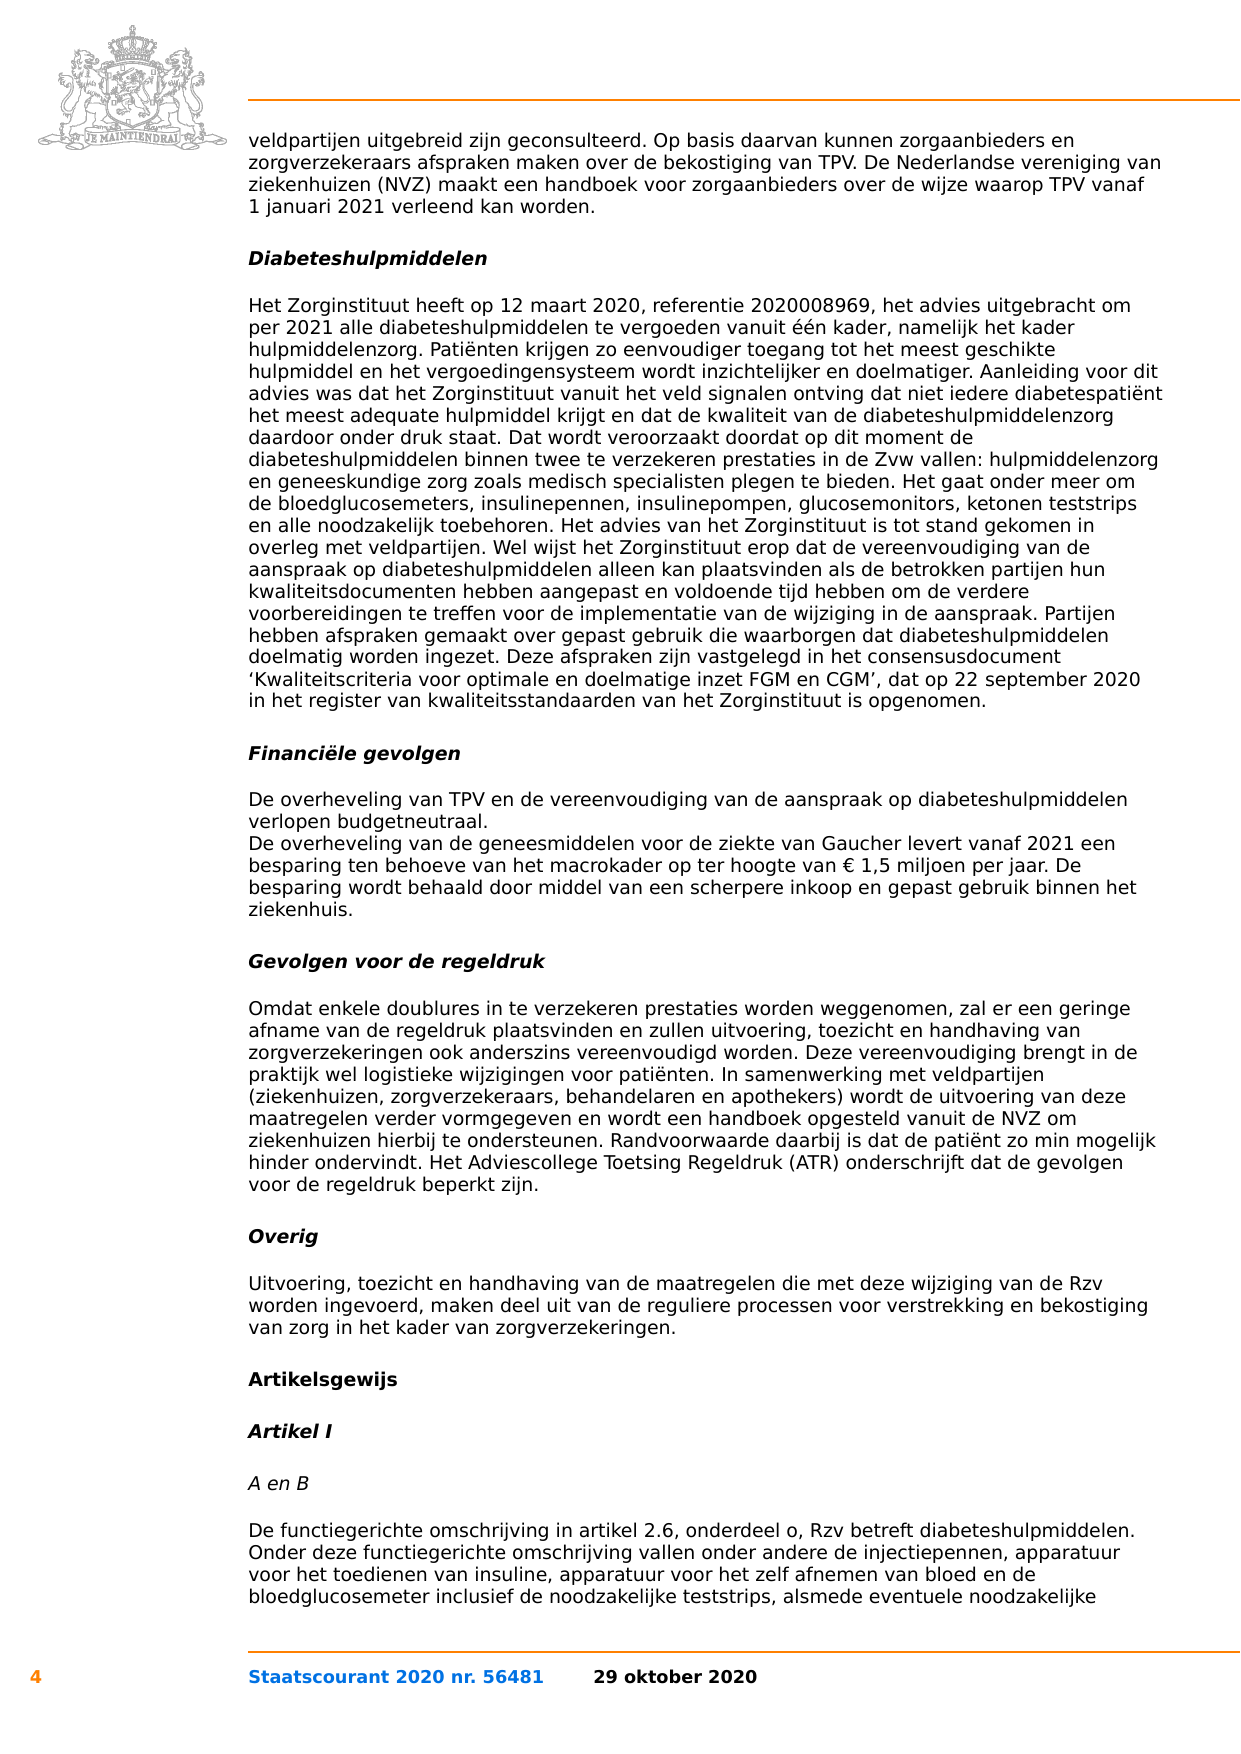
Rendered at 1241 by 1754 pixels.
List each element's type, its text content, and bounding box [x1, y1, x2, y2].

text De overheveling van TPV en de vereenvoudiging van de aanspraak op diabeteshulpmiddelen verlopen budgetneutraal. [248, 789, 1163, 833]
subtitle Artikelsgewijs [248, 1369, 1163, 1391]
text Onder deze functiegerichte omschrijving vallen onder andere de injectiepennen, apparatuur voor het toedienen van insuline, apparatuur voor het zelf afnemen van bloed en de bloedglucosemeter inclusief de noodzakelijke teststrips, alsmede eventuele noodzakelijke [248, 1542, 1163, 1608]
subtitle Artikel I [248, 1421, 1163, 1443]
text Omdat enkele doublures in te verzekeren prestaties worden weggenomen, zal er een geringe afname van de regeldruk plaatsvinden en zullen uitvoering, toezicht en handhaving van zorgverzekeringen ook anderszins vereenvoudigd worden. Deze vereenvoudiging brengt in de praktijk wel logistieke wijzigingen voor patiënten. In samenwerking met veldpartijen (ziekenhuizen, zorgverzekeraars, behandelaren en apothekers) wordt de uitvoering van deze maatregelen verder vormgegeven en wordt een handboek opgesteld vanuit de NVZ om ziekenhuizen hierbij te ondersteunen. Randvoorwaarde daarbij is dat de patiënt zo min mogelijk hinder ondervindt. Het Adviescollege Toetsing Regeldruk (ATR) onderschrijft dat de gevolgen voor de regeldruk beperkt zijn. [248, 998, 1163, 1196]
subtitle Gevolgen voor de regeldruk [248, 951, 1163, 973]
subtitle Diabeteshulpmiddelen [248, 248, 1163, 270]
subtitle Financiële gevolgen [248, 742, 1163, 764]
text veldpartijen uitgebreid zijn geconsulteerd. Op basis daarvan kunnen zorgaanbieders en zorgverzekeraars afspraken maken over de bekostiging van TPV. De Nederlandse vereniging van ziekenhuizen (NVZ) maakt een handboek voor zorgaanbieders over de wijze waarop TPV vanaf 1 januari 2021 verleend kan worden. [248, 130, 1163, 218]
subtitle Overig [248, 1226, 1163, 1248]
text De overheveling van de geneesmiddelen voor de ziekte van Gaucher levert vanaf 2021 een besparing ten behoeve van het macrokader op ter hoogte van € 1,5 miljoen per jaar. De besparing wordt behaald door middel van een scherpere inkoop en gepast gebruik binnen het ziekenhuis. [248, 833, 1163, 921]
text Het Zorginstituut heeft op 12 maart 2020, referentie 2020008969, het advies uitgebracht om per 2021 alle diabeteshulpmiddelen te vergoeden vanuit één kader, namelijk het kader hulpmiddelenzorg. Patiënten krijgen zo eenvoudiger toegang tot het meest geschikte hulpmiddel en het vergoedingensysteem wordt inzichtelijker en doelmatiger. Aanleiding voor dit advies was dat het Zorginstituut vanuit het veld signalen ontving dat niet iedere diabetespatiënt het meest adequate hulpmiddel krijgt en dat de kwaliteit van de diabeteshulpmiddelenzorg daardoor onder druk staat. Dat wordt veroorzaakt doordat op dit moment de diabeteshulpmiddelen binnen twee te verzekeren prestaties in de Zvw vallen: hulpmiddelenzorg en geneeskundige zorg zoals medisch specialisten plegen te bieden. Het gaat onder meer om de bloedglucosemeters, insulinepennen, insulinepompen, glucosemonitors, ketonen teststrips en alle noodzakelijk toebehoren. Het advies van het Zorginstituut is tot stand gekomen in overleg met veldpartijen. Wel wijst het Zorginstituut erop dat de vereenvoudiging van de aanspraak op diabeteshulpmiddelen alleen kan plaatsvinden als de betrokken partijen hun kwaliteitsdocumenten hebben aangepast en voldoende tijd hebben om de verdere voorbereidingen te treffen voor de implementatie van de wijziging in de aanspraak. Partijen hebben afspraken gemaakt over gepast gebruik die waarborgen dat diabeteshulpmiddelen doelmatig worden ingezet. Deze afspraken zijn vastgelegd in het consensusdocument ‘Kwaliteitscriteria voor optimale en doelmatige inzet FGM en CGM’, dat op 22 september 2020 in het register van kwaliteitsstandaarden van het Zorginstituut is opgenomen. [248, 295, 1163, 712]
subtitle A en B [248, 1473, 1163, 1495]
text De functiegerichte omschrijving in artikel 2.6, onderdeel o, Rzv betreft diabeteshulpmiddelen. [248, 1520, 1163, 1542]
picture [38, 25, 227, 150]
text Uitvoering, toezicht en handhaving van de maatregelen die met deze wijziging van de Rzv worden ingevoerd, maken deel uit van de reguliere processen voor verstrekking en bekostiging van zorg in het kader van zorgverzekeringen. [248, 1273, 1163, 1339]
